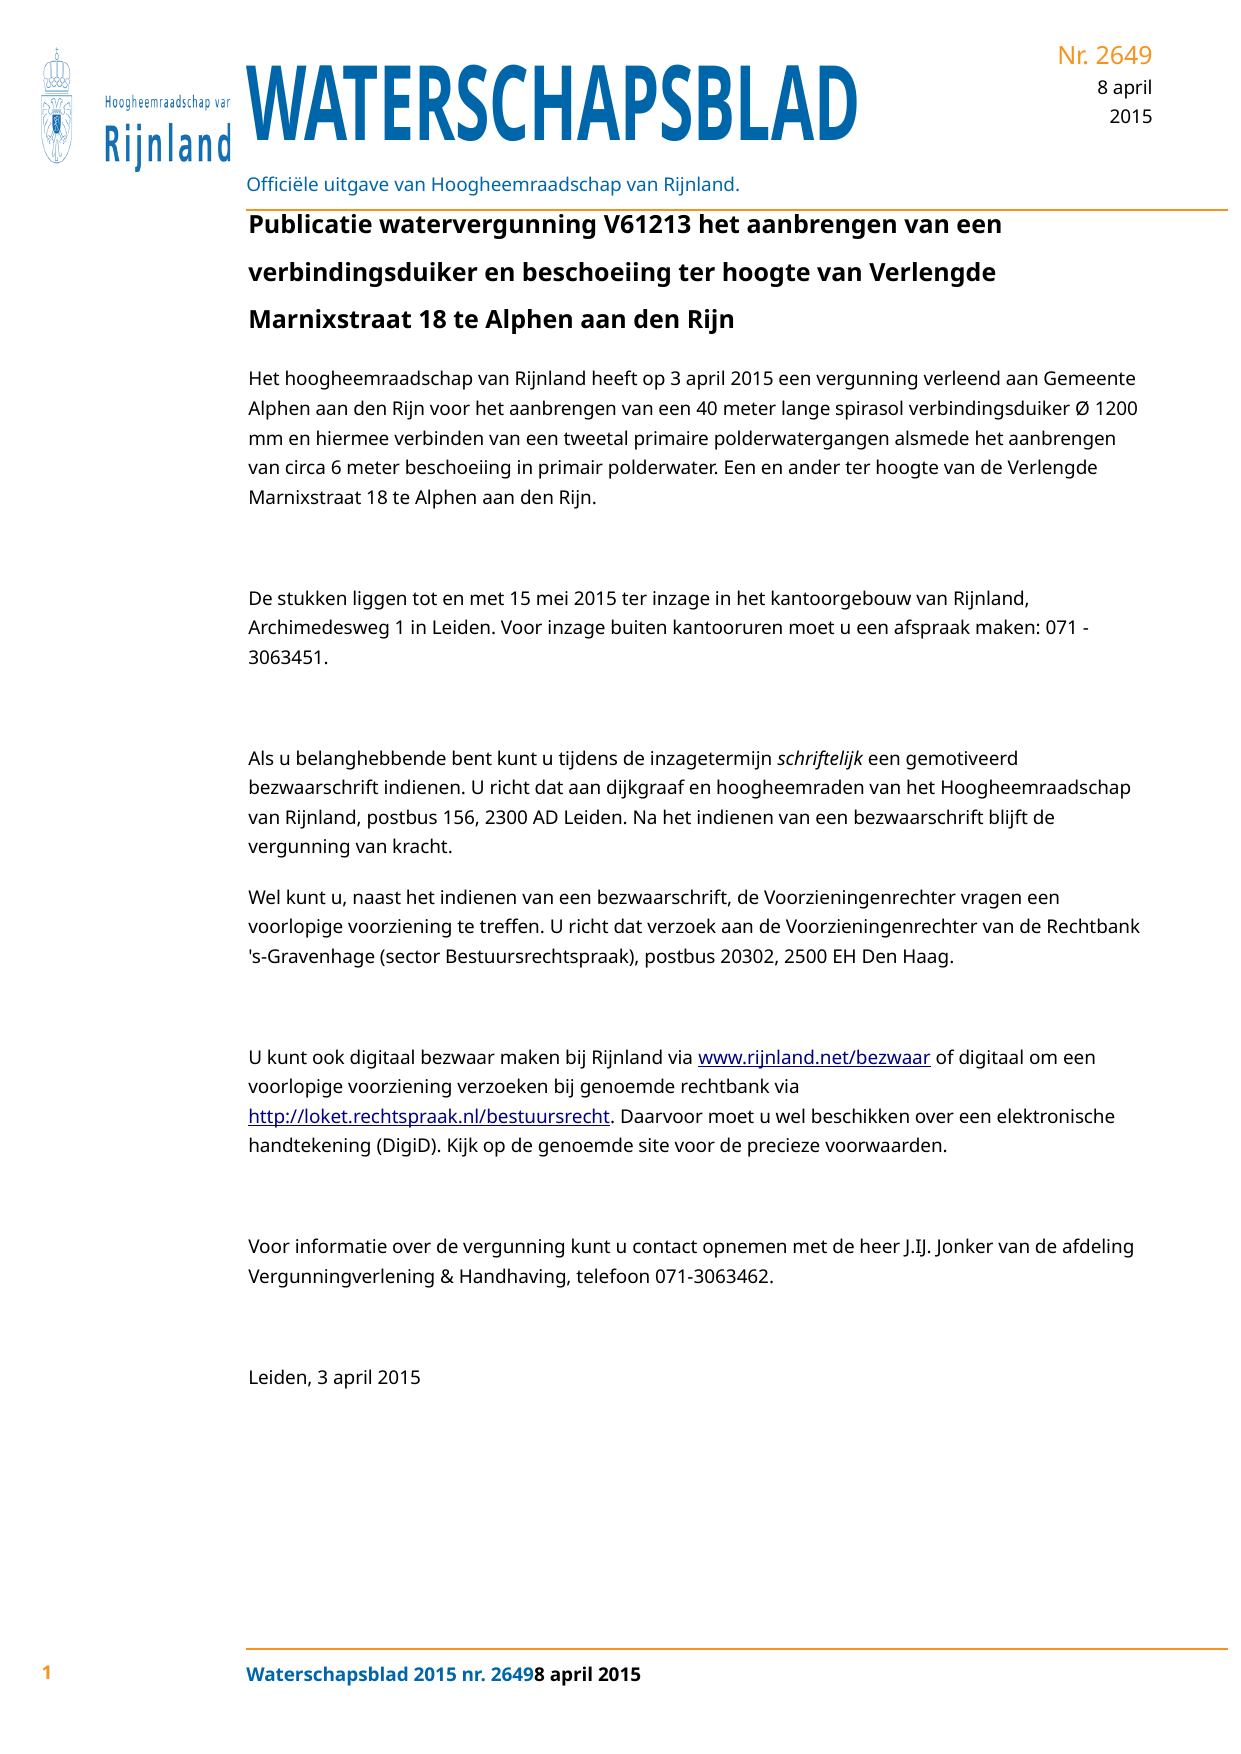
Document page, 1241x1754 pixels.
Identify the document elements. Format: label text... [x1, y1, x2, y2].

text Als u belanghebbende bent kunt u tijdens de inzagetermijn schriftelijk een gemotiveerd bezwaarschrift indienen. U richt dat aan dijkgraaf en hoogheemraden van het Hoogheemraadschap van Rijnland, postbus 156, 2300 AD Leiden. Na het indienen van een bezwaarschrift blijft de vergunning van kracht. [248, 745, 1152, 859]
text Het hoogheemraadschap van Rijnland heeft op 3 april 2015 een vergunning verleend aan Gemeente Alphen aan den Rijn voor het aanbrengen van een 40 meter lange spirasol verbindingsduiker Ø 1200 mm en hiermee verbinden van een tweetal primaire polderwatergangen alsmede het aanbrengen van circa 6 meter beschoeiing in primair polderwater. Een en ander ter hoogte van de Verlengde Marnixstraat 18 te Alphen aan den Rijn. [248, 366, 1152, 509]
picture [41, 47, 231, 172]
text Voor informatie over de vergunning kunt u contact opnemen met de heer J.IJ. Jonker van de afdeling Vergunningverlening & Handhaving, telefoon 071-3063462. [248, 1233, 1152, 1289]
text De stukken liggen tot en met 15 mei 2015 ter inzage in het kantoorgebouw van Rijnland, Archimedesweg 1 in Leiden. Voor inzage buiten kantooruren moet u een afspraak maken: 071 - 3063451. [248, 585, 1152, 669]
text U kunt ook digitaal bezwaar maken bij Rijnland via www.rijnland.net/bezwaar of digitaal om een voorlopige voorziening verzoeken bij genoemde rechtbank via http://loket.rechtspraak.nl/bestuursrecht. Daarvoor moet u wel beschikken over een elektronische handtekening (DigiD). Kijk op de genoemde site voor de precieze voorwaarden. [248, 1044, 1152, 1158]
text Wel kunt u, naast het indienen van een bezwaarschrift, de Voorzieningenrechter vragen een voorlopige voorziening te treffen. U richt dat verzoek aan de Voorzieningenrechter van de Rechtbank 's-Gravenhage (sector Bestuursrechtspraak), postbus 20302, 2500 EH Den Haag. [248, 884, 1152, 969]
text Publicatie watervergunning V61213 het aanbrengen van een verbindingsduiker en beschoeiing ter hoogte van Verlengde Marnixstraat 18 te Alphen aan den Rijn [248, 211, 1152, 336]
text Leiden, 3 april 2015 [248, 1364, 1152, 1389]
